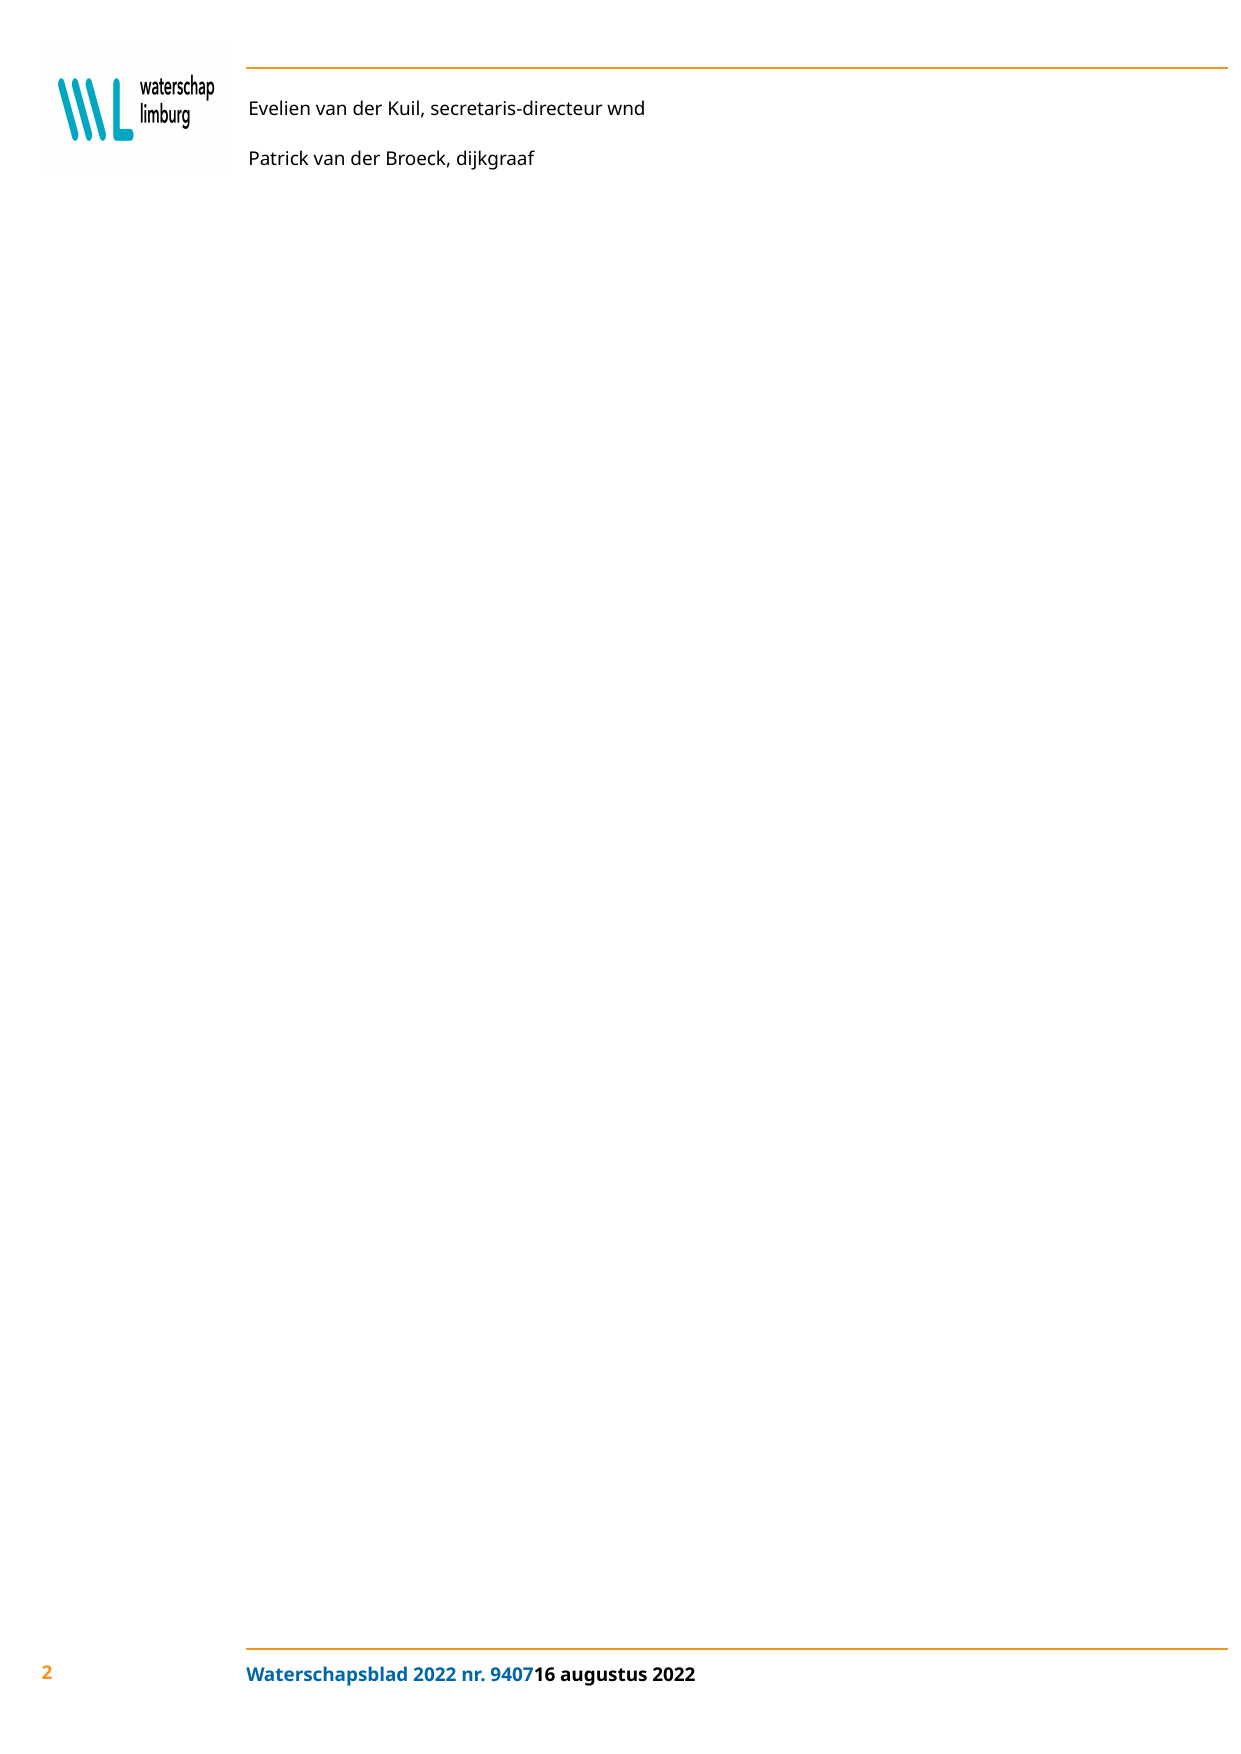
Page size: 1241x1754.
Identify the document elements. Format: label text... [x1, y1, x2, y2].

picture [41, 47, 231, 172]
text Patrick van der Broeck, dijkgraaf [248, 145, 1152, 171]
text Evelien van der Kuil, secretaris-directeur wnd [248, 95, 1152, 121]
